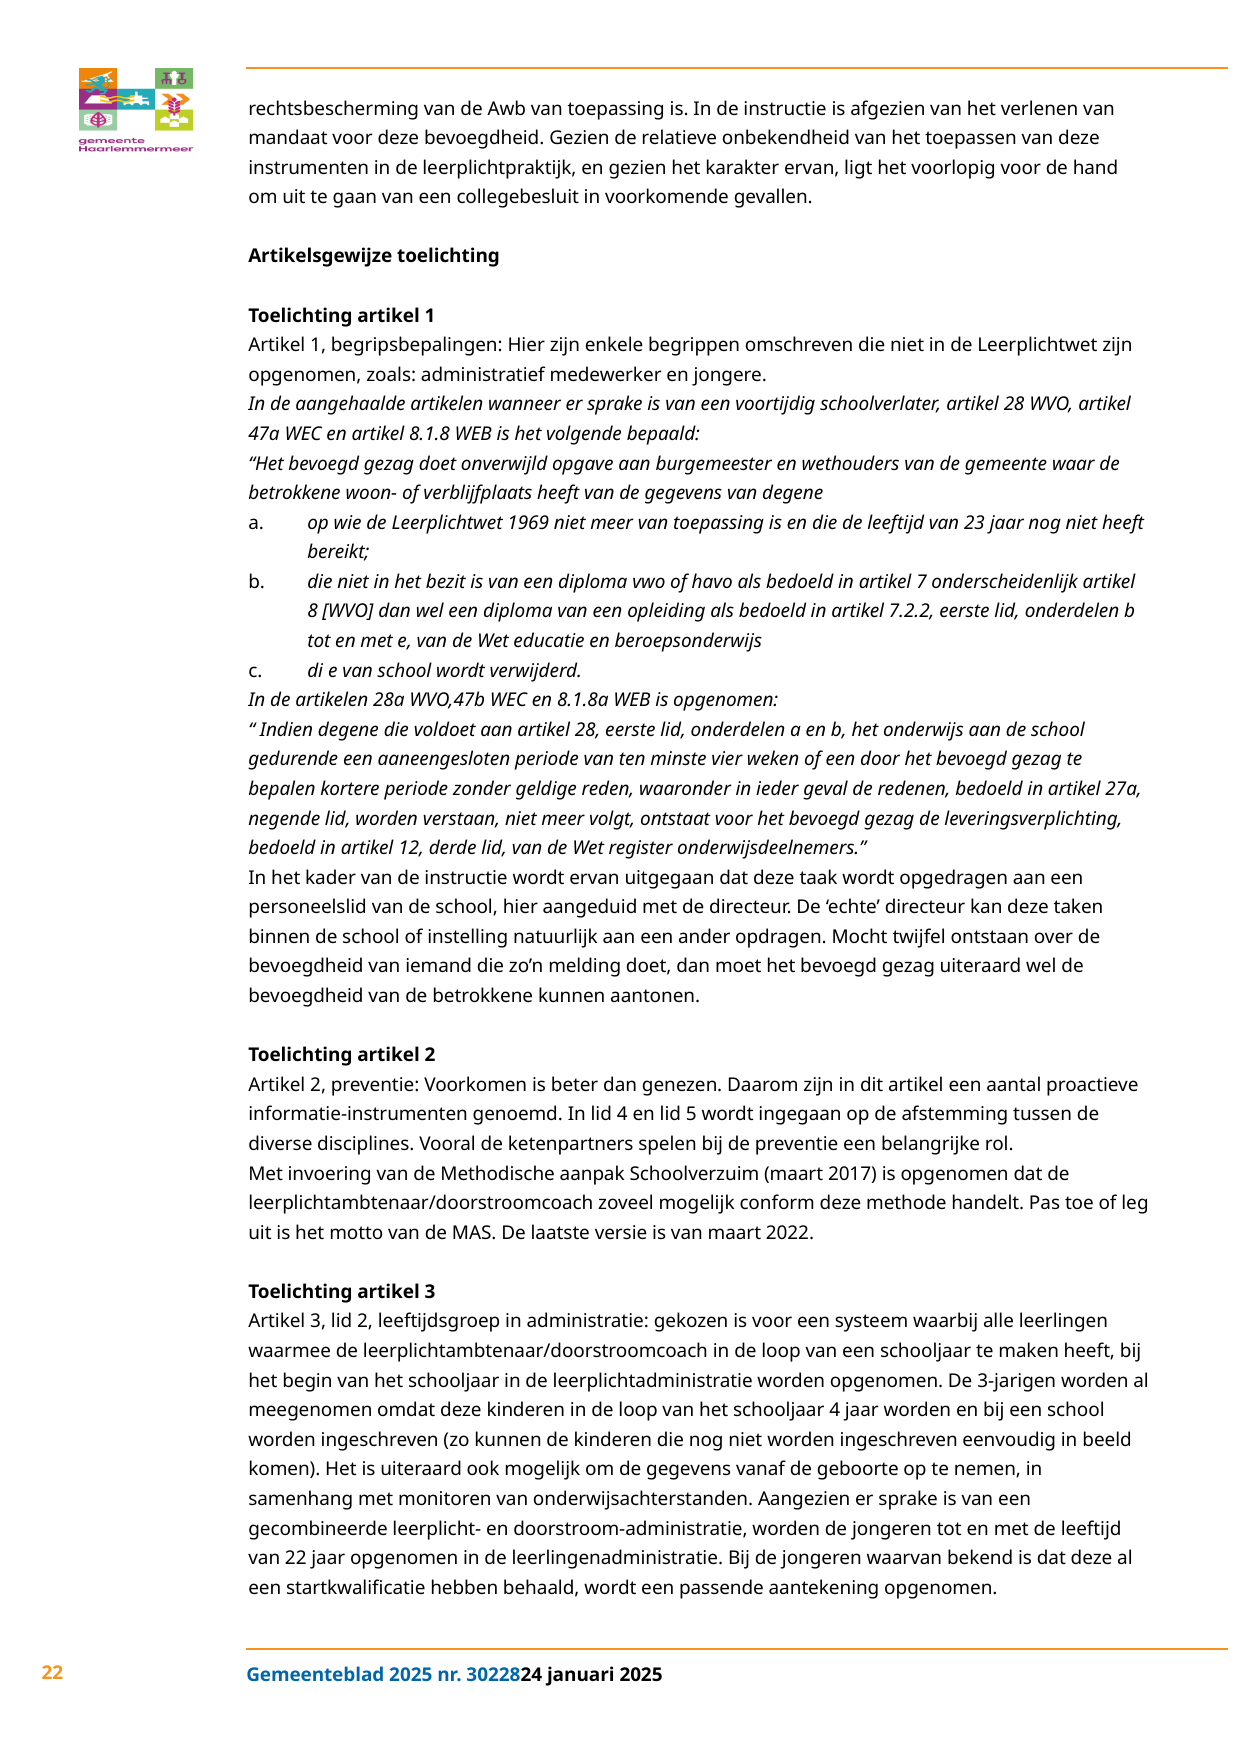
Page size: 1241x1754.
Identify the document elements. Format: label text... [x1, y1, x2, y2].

text rechtsbescherming van de Awb van toepassing is. In de instructie is afgezien van het verlenen van mandaat voor deze bevoegdheid. Gezien de relatieve onbekendheid van het toepassen van deze instrumenten in de leerplichtpraktijk, en gezien het karakter ervan, ligt het voorlopig voor de hand om uit te gaan van een collegebesluit in voorkomende gevallen. [248, 95, 1152, 209]
text “Het bevoegd gezag doet onverwijld opgave aan burgemeester en wethouders van de gemeente waar de betrokkene woon- of verblijfplaats heeft van de gegevens van degene [248, 450, 1152, 505]
text Artikel 3, lid 2, leeftijdsgroep in administratie: gekozen is voor een systeem waarbij alle leerlingen waarmee de leerplichtambtenaar/doorstroomcoach in de loop van een schooljaar te maken heeft, bij het begin van het schooljaar in de leerplichtadministratie worden opgenomen. De 3-jarigen worden al meegenomen omdat deze kinderen in de loop van het schooljaar 4 jaar worden en bij een school worden ingeschreven (zo kunnen de kinderen die nog niet worden ingeschreven eenvoudig in beeld komen). Het is uiteraard ook mogelijk om de gegevens vanaf de geboorte op te nemen, in samenhang met monitoren van onderwijsachterstanden. Aangezien er sprake is van een gecombineerde leerplicht- en doorstroom-administratie, worden de jongeren tot en met de leeftijd van 22 jaar opgenomen in de leerlingenadministratie. Bij de jongeren waarvan bekend is dat deze al een startkwalificatie hebben behaald, wordt een passende aantekening opgenomen. [248, 1308, 1152, 1600]
text Toelichting artikel 1 [248, 302, 1152, 328]
text Met invoering van de Methodische aanpak Schoolverzuim (maart 2017) is opgenomen dat de leerplichtambtenaar/doorstroomcoach zoveel mogelijk conform deze methode handelt. Pas toe of leg uit is het motto van de MAS. De laatste versie is van maart 2022. [248, 1160, 1152, 1245]
text In de artikelen 28a WVO,47b WEC en 8.1.8a WEB is opgenomen: [248, 686, 1152, 712]
list di e van school wordt verwijderd. [248, 657, 1152, 683]
text Artikelsgewijze toelichting [248, 243, 1152, 268]
text Toelichting artikel 2 [248, 1041, 1152, 1067]
text Artikel 2, preventie: Voorkomen is beter dan genezen. Daarom zijn in dit artikel een aantal proactieve informatie-instrumenten genoemd. In lid 4 en lid 5 wordt ingegaan op de afstemming tussen de diverse disciplines. Vooral de ketenpartners spelen bij de preventie een belangrijke rol. [248, 1071, 1152, 1156]
list op wie de Leerplichtwet 1969 niet meer van toepassing is en die de leeftijd van 23 jaar nog niet heeft bereikt; [248, 509, 1152, 564]
text Toelichting artikel 3 [248, 1278, 1152, 1304]
picture [41, 47, 231, 172]
list die niet in het bezit is van een diploma vwo of havo als bedoeld in artikel 7 onderscheidenlijk artikel 8 [WVO] dan wel een diploma van een opleiding als bedoeld in artikel 7.2.2, eerste lid, onderdelen b tot en met e, van de Wet educatie en beroepsonderwijs [248, 568, 1152, 653]
text Artikel 1, begripsbepalingen: Hier zijn enkele begrippen omschreven die niet in de Leerplichtwet zijn opgenomen, zoals: administratief medewerker en jongere. [248, 331, 1152, 387]
text In het kader van de instructie wordt ervan uitgegaan dat deze taak wordt opgedragen aan een personeelslid van de school, hier aangeduid met de directeur. De ‘echte’ directeur kan deze taken binnen de school of instelling natuurlijk aan een ander opdragen. Mocht twijfel ontstaan over de bevoegdheid van iemand die zo’n melding doet, dan moet het bevoegd gezag uiteraard wel de bevoegdheid van de betrokkene kunnen aantonen. [248, 864, 1152, 1008]
text In de aangehaalde artikelen wanneer er sprake is van een voortijdig schoolverlater, artikel 28 WVO, artikel 47a WEC en artikel 8.1.8 WEB is het volgende bepaald: [248, 391, 1152, 446]
text “ Indien degene die voldoet aan artikel 28, eerste lid, onderdelen a en b, het onderwijs aan de school gedurende een aaneengesloten periode van ten minste vier weken of een door het bevoegd gezag te bepalen kortere periode zonder geldige reden, waaronder in ieder geval de redenen, bedoeld in artikel 27a, negende lid, worden verstaan, niet meer volgt, ontstaat voor het bevoegd gezag de leveringsverplichting, bedoeld in artikel 12, derde lid, van de Wet register onderwijsdeelnemers.” [248, 716, 1152, 860]
